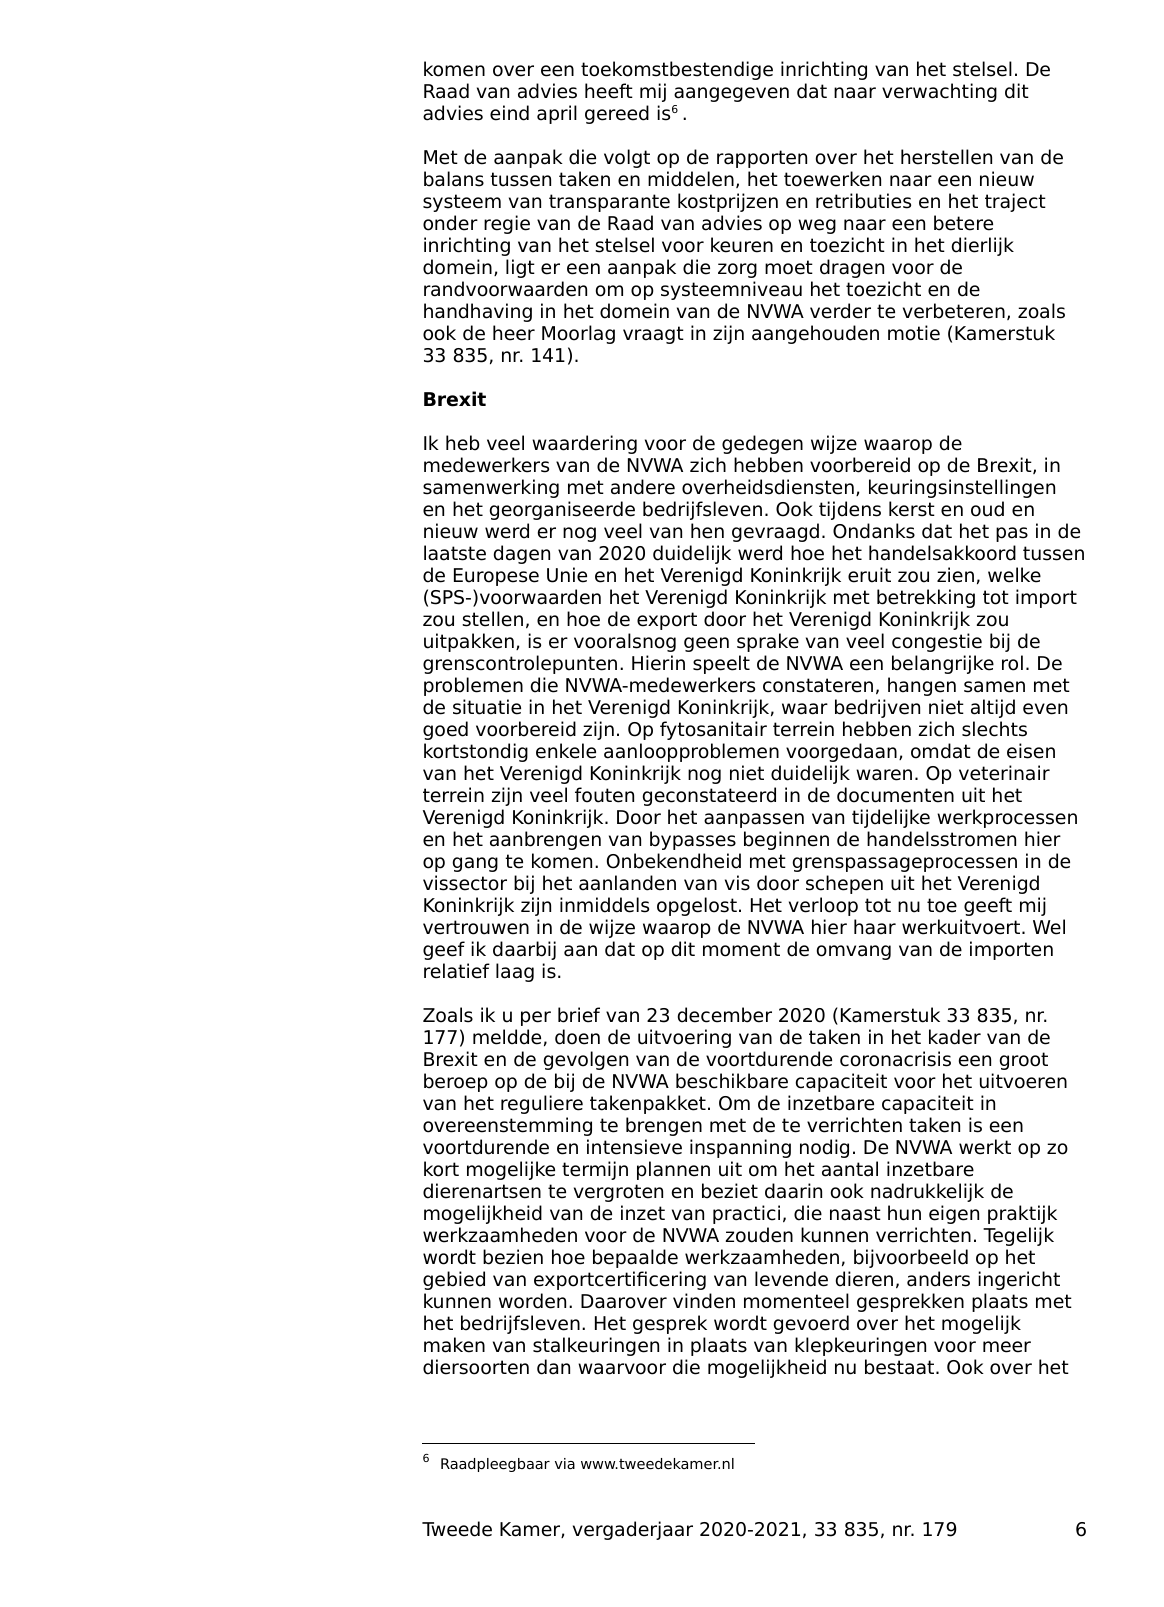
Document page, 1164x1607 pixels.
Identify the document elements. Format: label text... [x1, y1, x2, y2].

subtitle Brexit [422, 389, 1087, 411]
text Raadpleegbaar via www.tweedekamer.nl [422, 1452, 1087, 1474]
text Met de aanpak die volgt op de rapporten over het herstellen van de balans tussen taken en middelen, het toewerken naar een nieuw systeem van transparante kostprijzen en retributies en het traject onder regie van de Raad van advies op weg naar een betere inrichting van het stelsel voor keuren en toezicht in het dierlijk domein, ligt er een aanpak die zorg moet dragen voor de randvoorwaarden om op systeemniveau het toezicht en de handhaving in het domein van de NVWA verder te verbeteren, zoals ook de heer Moorlag vraagt in zijn aangehouden motie (Kamerstuk 33 835, nr. 141). [422, 147, 1087, 367]
text Zoals ik u per brief van 23 december 2020 (Kamerstuk 33 835, nr. 177) meldde, doen de uitvoering van de taken in het kader van de Brexit en de gevolgen van de voortdurende coronacrisis een groot beroep op de bij de NVWA beschikbare capaciteit voor het uitvoeren van het reguliere takenpakket. Om de inzetbare capaciteit in overeenstemming te brengen met de te verrichten taken is een voortdurende en intensieve inspanning nodig. De NVWA werkt op zo kort mogelijke termijn plannen uit om het aantal inzetbare dierenartsen te vergroten en beziet daarin ook nadrukkelijk de mogelijkheid van de inzet van practici, die naast hun eigen praktijk werkzaamheden voor de NVWA zouden kunnen verrichten. Tegelijk wordt bezien hoe bepaalde werkzaamheden, bijvoorbeeld op het gebied van exportcertificering van levende dieren, anders ingericht kunnen worden. Daarover vinden momenteel gesprekken plaats met het bedrijfsleven. Het gesprek wordt gevoerd over het mogelijk maken van stalkeuringen in plaats van klepkeuringen voor meer diersoorten dan waarvoor die mogelijkheid nu bestaat. Ook over het [422, 1005, 1087, 1379]
text komen over een toekomstbestendige inrichting van het stelsel. De Raad van advies heeft mij aangegeven dat naar verwachting dit advies eind april gereed is. [422, 59, 1087, 125]
text Ik heb veel waardering voor de gedegen wijze waarop de medewerkers van de NVWA zich hebben voorbereid op de Brexit, in samenwerking met andere overheidsdiensten, keuringsinstellingen en het georganiseerde bedrijfsleven. Ook tijdens kerst en oud en nieuw werd er nog veel van hen gevraagd. Ondanks dat het pas in de laatste dagen van 2020 duidelijk werd hoe het handelsakkoord tussen de Europese Unie en het Verenigd Koninkrijk eruit zou zien, welke (SPS-)voorwaarden het Verenigd Koninkrijk met betrekking tot import zou stellen, en hoe de export door het Verenigd Koninkrijk zou uitpakken, is er vooralsnog geen sprake van veel congestie bij de grenscontrolepunten. Hierin speelt de NVWA een belangrijke rol. De problemen die NVWA-medewerkers constateren, hangen samen met de situatie in het Verenigd Koninkrijk, waar bedrijven niet altijd even goed voorbereid zijn. Op fytosanitair terrein hebben zich slechts kortstondig enkele aanloopproblemen voorgedaan, omdat de eisen van het Verenigd Koninkrijk nog niet duidelijk waren. Op veterinair terrein zijn veel fouten geconstateerd in de documenten uit het Verenigd Koninkrijk. Door het aanpassen van tijdelijke werkprocessen en het aanbrengen van bypasses beginnen de handelsstromen hier op gang te komen. Onbekendheid met grenspassageprocessen in de vissector bij het aanlanden van vis door schepen uit het Verenigd Koninkrijk zijn inmiddels opgelost. Het verloop tot nu toe geeft mij vertrouwen in de wijze waarop de NVWA hier haar werkuitvoert. Wel geef ik daarbij aan dat op dit moment de omvang van de importen relatief laag is. [422, 433, 1087, 983]
